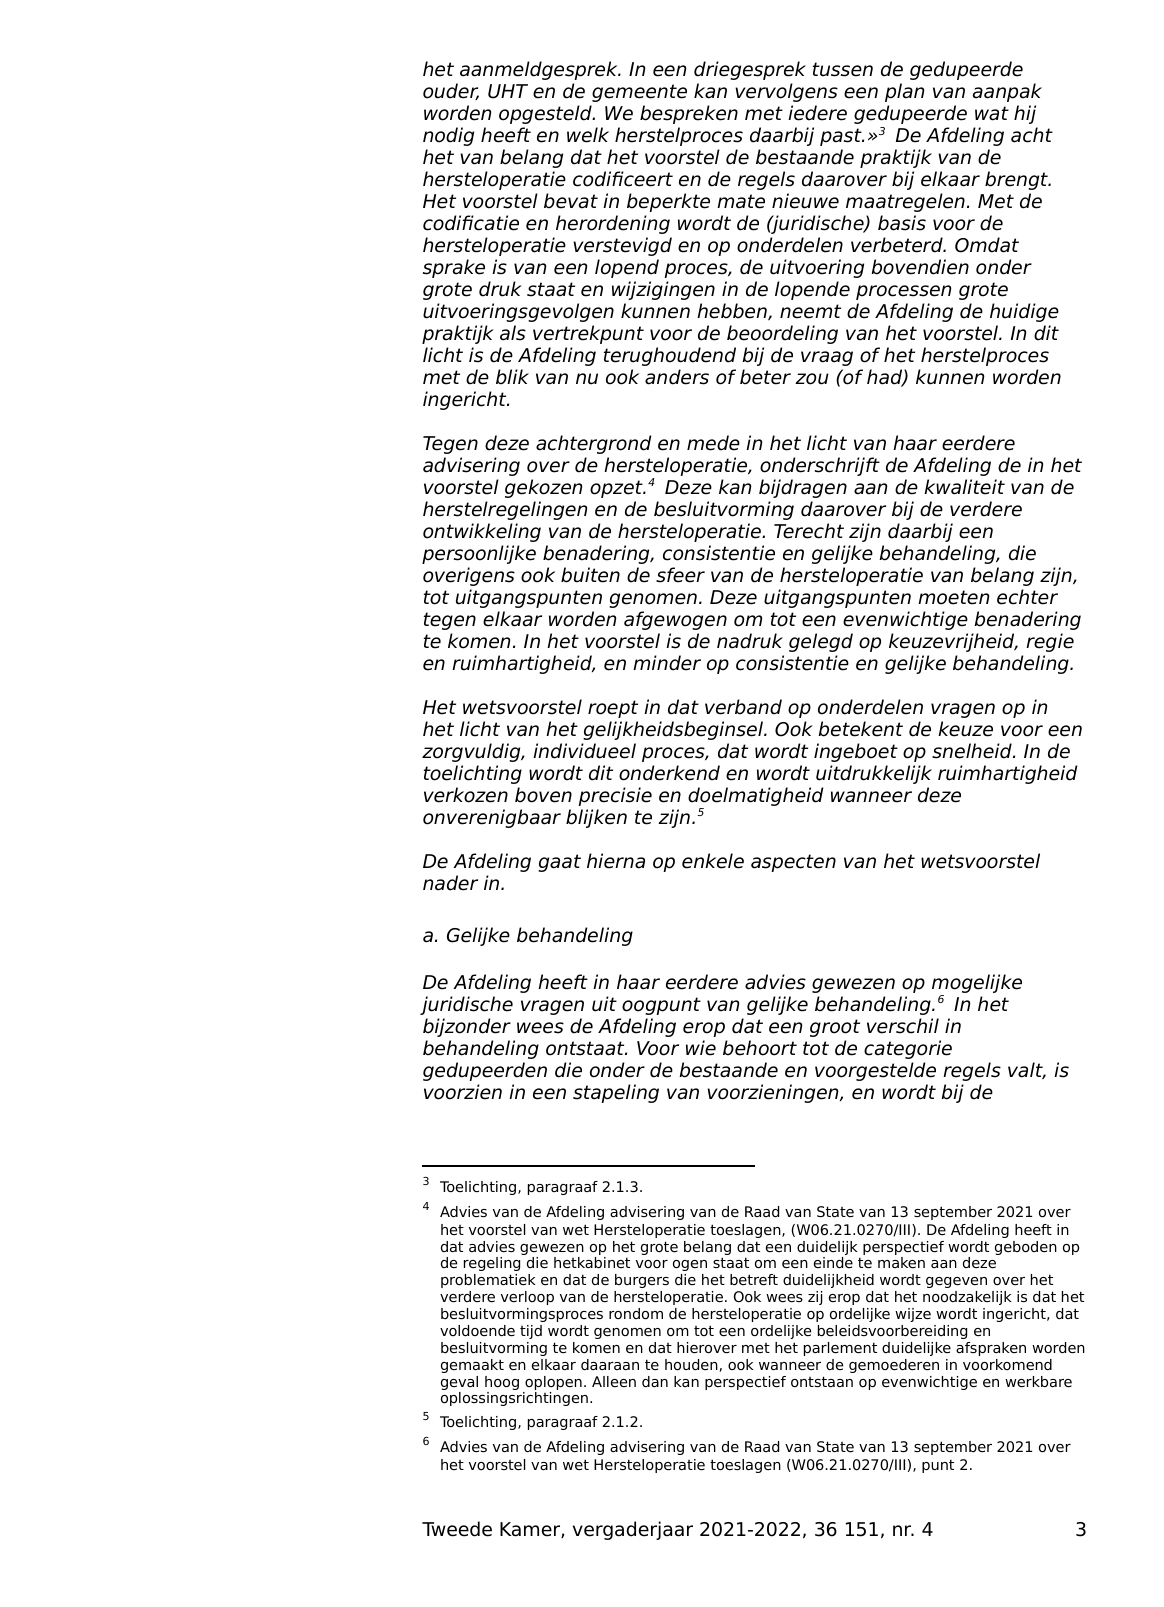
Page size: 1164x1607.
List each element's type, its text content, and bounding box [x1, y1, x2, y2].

text Tegen deze achtergrond en mede in het licht van haar eerdere advisering over de hersteloperatie, onderschrijft de Afdeling de in het voorstel gekozen opzet. Deze kan bijdragen aan de kwaliteit van de herstelregelingen en de besluitvorming daarover bij de verdere ontwikkeling van de hersteloperatie. Terecht zijn daarbij een persoonlijke benadering, consistentie en gelijke behandeling, die overigens ook buiten de sfeer van de hersteloperatie van belang zijn, tot uitgangspunten genomen. Deze uitgangspunten moeten echter tegen elkaar worden afgewogen om tot een evenwichtige benadering te komen. In het voorstel is de nadruk gelegd op keuzevrijheid, regie en ruimhartigheid, en minder op consistentie en gelijke behandeling. [422, 433, 1087, 675]
subtitle a. Gelijke behandeling [422, 925, 1087, 947]
text Toelichting, paragraaf 2.1.3. [422, 1175, 1087, 1197]
text Advies van de Afdeling advisering van de Raad van State van 13 september 2021 over het voorstel van wet Hersteloperatie toeslagen, (W06.21.0270/III). De Afdeling heeft in dat advies gewezen op het grote belang dat een duidelijk perspectief wordt geboden op de regeling die hetkabinet voor ogen staat om een einde te maken aan deze problematiek en dat de burgers die het betreft duidelijkheid wordt gegeven over het verdere verloop van de hersteloperatie. Ook wees zij erop dat het noodzakelijk is dat het besluitvormingsproces rondom de hersteloperatie op ordelijke wijze wordt ingericht, dat voldoende tijd wordt genomen om tot een ordelijke beleidsvoorbereiding en besluitvorming te komen en dat hierover met het parlement duidelijke afspraken worden gemaakt en elkaar daaraan te houden, ook wanneer de gemoederen in voorkomend geval hoog oplopen. Alleen dan kan perspectief ontstaan op evenwichtige en werkbare oplossingsrichtingen. [422, 1200, 1087, 1407]
text Advies van de Afdeling advisering van de Raad van State van 13 september 2021 over het voorstel van wet Hersteloperatie toeslagen (W06.21.0270/III), punt 2. [422, 1435, 1087, 1474]
text Het wetsvoorstel roept in dat verband op onderdelen vragen op in het licht van het gelijkheidsbeginsel. Ook betekent de keuze voor een zorgvuldig, individueel proces, dat wordt ingeboet op snelheid. In de toelichting wordt dit onderkend en wordt uitdrukkelijk ruimhartigheid verkozen boven precisie en doelmatigheid wanneer deze onverenigbaar blijken te zijn. [422, 697, 1087, 829]
text Toelichting, paragraaf 2.1.2. [422, 1410, 1087, 1432]
text het aanmeldgesprek. In een driegesprek tussen de gedupeerde ouder, UHT en de gemeente kan vervolgens een plan van aanpak worden opgesteld. We bespreken met iedere gedupeerde wat hij nodig heeft en welk herstelproces daarbij past.» De Afdeling acht het van belang dat het voorstel de bestaande praktijk van de hersteloperatie codificeert en de regels daarover bij elkaar brengt. Het voorstel bevat in beperkte mate nieuwe maatregelen. Met de codificatie en herordening wordt de (juridische) basis voor de hersteloperatie verstevigd en op onderdelen verbeterd. Omdat sprake is van een lopend proces, de uitvoering bovendien onder grote druk staat en wijzigingen in de lopende processen grote uitvoeringsgevolgen kunnen hebben, neemt de Afdeling de huidige praktijk als vertrekpunt voor de beoordeling van het voorstel. In dit licht is de Afdeling terughoudend bij de vraag of het herstelproces met de blik van nu ook anders of beter zou (of had) kunnen worden ingericht. [422, 59, 1087, 411]
text De Afdeling gaat hierna op enkele aspecten van het wetsvoorstel nader in. [422, 851, 1087, 895]
text De Afdeling heeft in haar eerdere advies gewezen op mogelijke juridische vragen uit oogpunt van gelijke behandeling. In het bijzonder wees de Afdeling erop dat een groot verschil in behandeling ontstaat. Voor wie behoort tot de categorie gedupeerden die onder de bestaande en voorgestelde regels valt, is voorzien in een stapeling van voorzieningen, en wordt bij de [422, 972, 1087, 1104]
